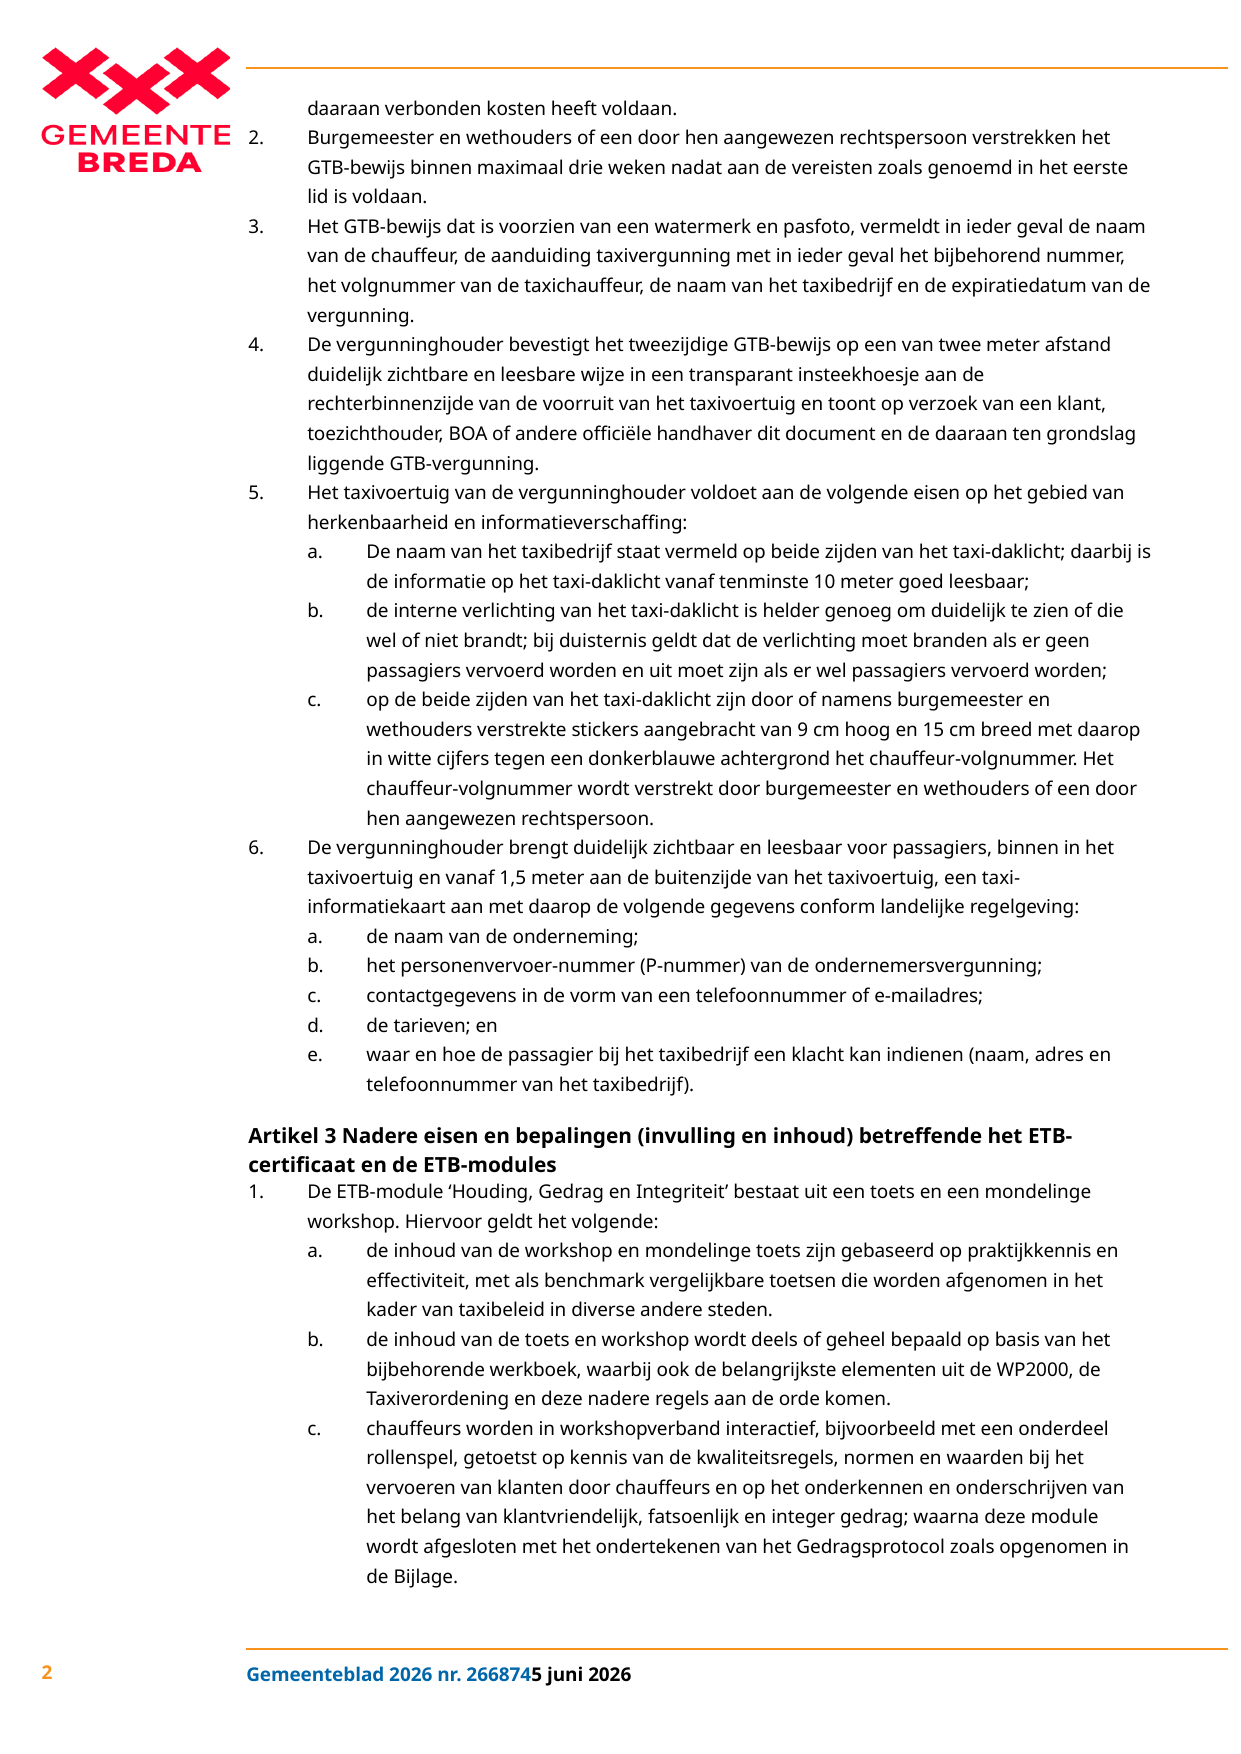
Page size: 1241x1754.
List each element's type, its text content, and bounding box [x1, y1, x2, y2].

list waar en hoe de passagier bij het taxibedrijf een klacht kan indienen (naam, adres en telefoonnummer van het taxibedrijf). [307, 1041, 1152, 1097]
list op de beide zijden van het taxi-daklicht zijn door of namens burgemeester en wethouders verstrekte stickers aangebracht van 9 cm hoog en 15 cm breed met daarop in witte cijfers tegen een donkerblauwe achtergrond het chauffeur-volgnummer. Het chauffeur-volgnummer wordt verstrekt door burgemeester en wethouders of een door hen aangewezen rechtspersoon. [307, 686, 1152, 831]
list De vergunninghouder bevestigt het tweezijdige GTB-bewijs op een van twee meter afstand duidelijk zichtbare en leesbare wijze in een transparant insteekhoesje aan de rechterbinnenzijde van de voorruit van het taxivoertuig en toont op verzoek van een klant, toezichthouder, BOA of andere officiële handhaver dit document en de daaraan ten grondslag liggende GTB-vergunning. [248, 331, 1152, 476]
picture [41, 47, 231, 172]
list de inhoud van de workshop en mondelinge toets zijn gebaseerd op praktijkkennis en effectiviteit, met als benchmark vergelijkbare toetsen die worden afgenomen in het kader van taxibeleid in diverse andere steden. [307, 1237, 1152, 1322]
list Het GTB-bewijs dat is voorzien van een watermerk en pasfoto, vermeldt in ieder geval de naam van de chauffeur, de aanduiding taxivergunning met in ieder geval het bijbehorend nummer, het volgnummer van de taxichauffeur, de naam van het taxibedrijf en de expiratiedatum van de vergunning. [248, 213, 1152, 328]
list de tarieven; en [307, 1012, 1152, 1038]
list contactgegevens in de vorm van een telefoonnummer of e-mailadres; [307, 982, 1152, 1008]
list De vergunninghouder brengt duidelijk zichtbaar en leesbaar voor passagiers, binnen in het taxivoertuig en vanaf 1,5 meter aan de buitenzijde van het taxivoertuig, een taxi-informatiekaart aan met daarop de volgende gegevens conform landelijke regelgeving: [248, 834, 1152, 919]
text Artikel 3 Nadere eisen en bepalingen (invulling en inhoud) betreffende het ETB-certificaat en de ETB-modules [248, 1121, 1152, 1178]
list daaraan verbonden kosten heeft voldaan. [248, 95, 1152, 121]
list De ETB-module ‘Houding, Gedrag en Integriteit’ bestaat uit een toets en een mondelinge workshop. Hiervoor geldt het volgende: [248, 1178, 1152, 1234]
list De naam van het taxibedrijf staat vermeld op beide zijden van het taxi-daklicht; daarbij is de informatie op het taxi-daklicht vanaf tenminste 10 meter goed leesbaar; [307, 538, 1152, 594]
list Het taxivoertuig van de vergunninghouder voldoet aan de volgende eisen op het gebied van herkenbaarheid en informatieverschaffing: [248, 479, 1152, 535]
list Burgemeester en wethouders of een door hen aangewezen rechtspersoon verstrekken het GTB-bewijs binnen maximaal drie weken nadat aan de vereisten zoals genoemd in het eerste lid is voldaan. [248, 124, 1152, 209]
list chauffeurs worden in workshopverband interactief, bijvoorbeeld met een onderdeel rollenspel, getoetst op kennis van de kwaliteitsregels, normen en waarden bij het vervoeren van klanten door chauffeurs en op het onderkennen en onderschrijven van het belang van klantvriendelijk, fatsoenlijk en integer gedrag; waarna deze module wordt afgesloten met het ondertekenen van het Gedragsprotocol zoals opgenomen in de Bijlage. [307, 1415, 1152, 1589]
list het personenvervoer-nummer (P-nummer) van de ondernemersvergunning; [307, 953, 1152, 978]
list de inhoud van de toets en workshop wordt deels of geheel bepaald op basis van het bijbehorende werkboek, waarbij ook de belangrijkste elementen uit de WP2000, de Taxiverordening en deze nadere regels aan de orde komen. [307, 1326, 1152, 1411]
list de naam van de onderneming; [307, 923, 1152, 949]
list de interne verlichting van het taxi-daklicht is helder genoeg om duidelijk te zien of die wel of niet brandt; bij duisternis geldt dat de verlichting moet branden als er geen passagiers vervoerd worden en uit moet zijn als er wel passagiers vervoerd worden; [307, 598, 1152, 683]
